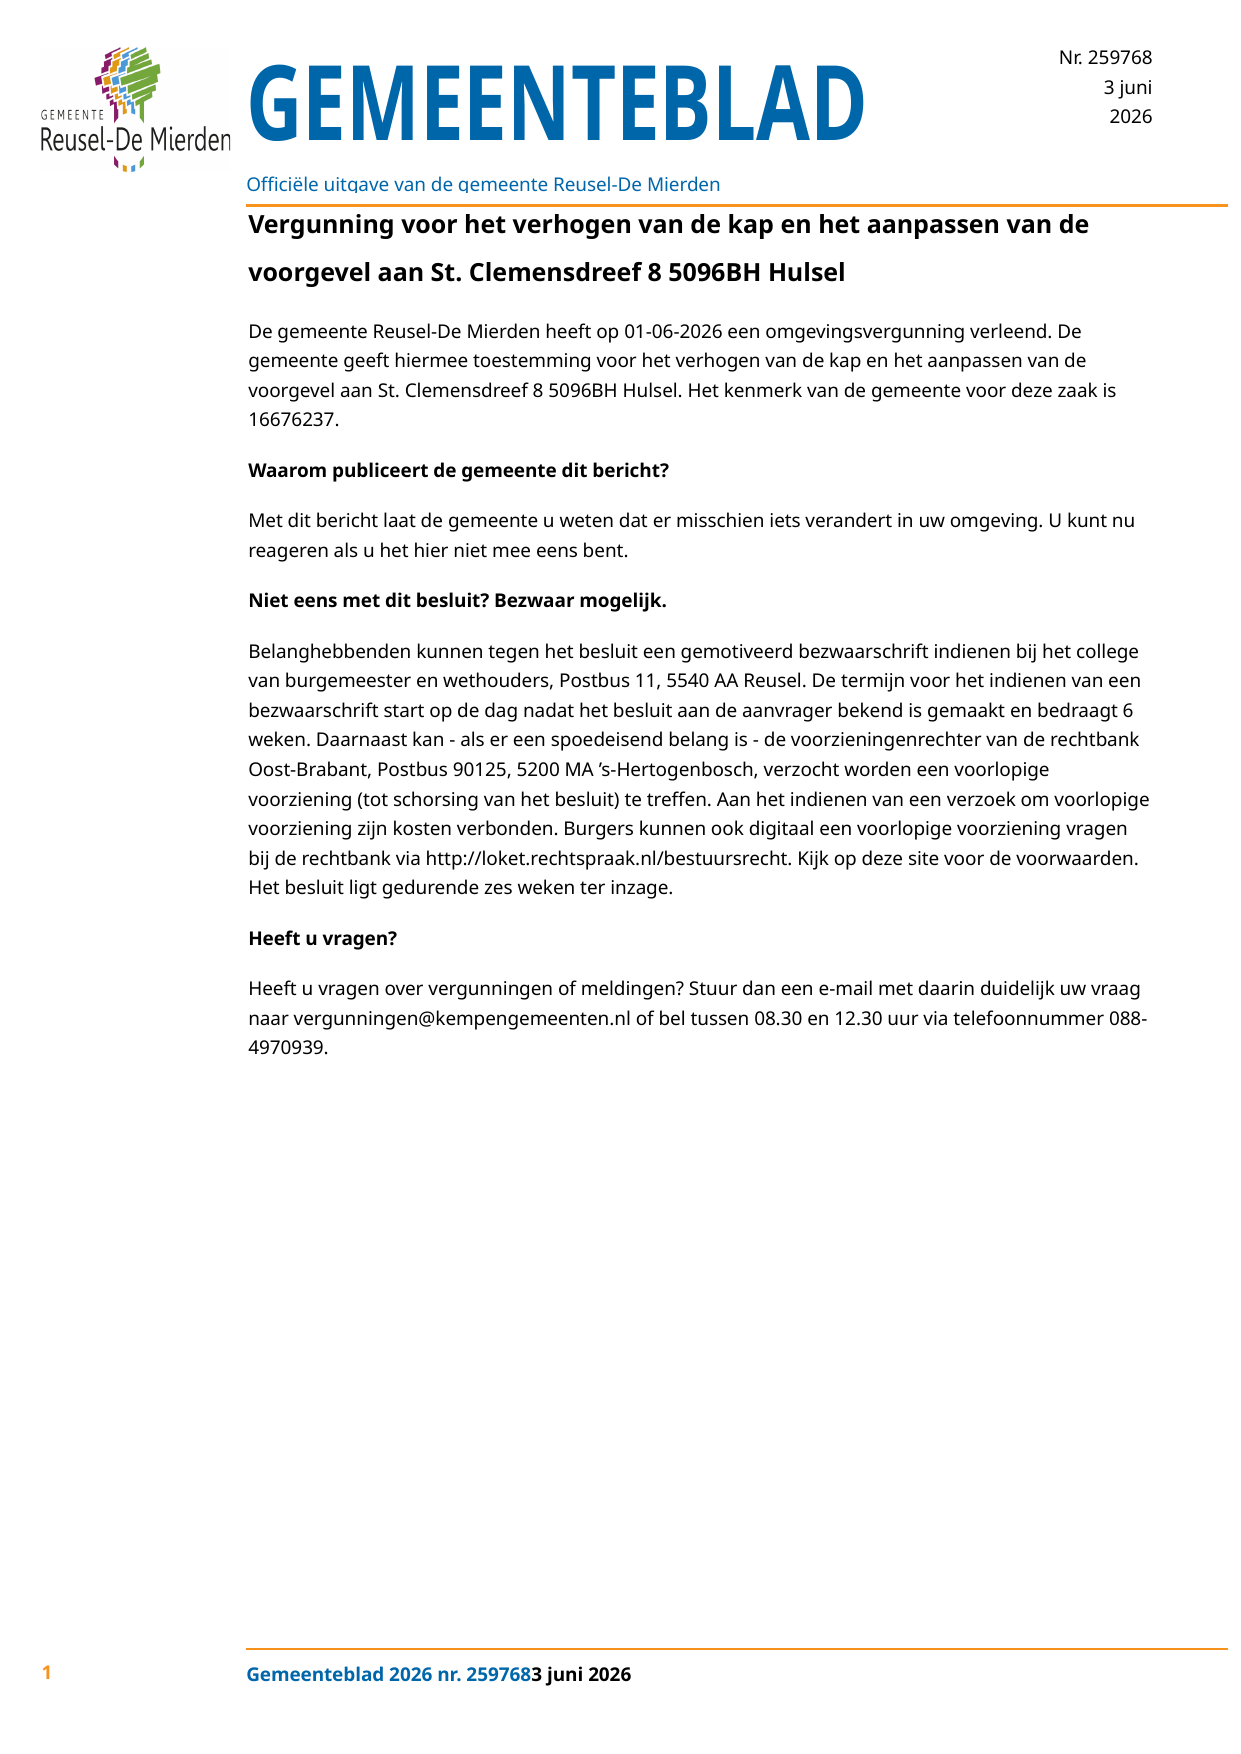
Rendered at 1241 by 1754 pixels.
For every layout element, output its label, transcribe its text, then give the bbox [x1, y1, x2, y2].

text Heeft u vragen over vergunningen of meldingen? Stuur dan een e-mail met daarin duidelijk uw vraag naar vergunningen@kempengemeenten.nl of bel tussen 08.30 en 12.30 uur via telefoonnummer 088-4970939. [248, 975, 1152, 1060]
text Belanghebbenden kunnen tegen het besluit een gemotiveerd bezwaarschrift indienen bij het college van burgemeester en wethouders, Postbus 11, 5540 AA Reusel. De termijn voor het indienen van een bezwaarschrift start op de dag nadat het besluit aan de aanvrager bekend is gemaakt en bedraagt 6 weken. Daarnaast kan - als er een spoedeisend belang is - de voorzieningenrechter van de rechtbank Oost-Brabant, Postbus 90125, 5200 MA ’s-Hertogenbosch, verzocht worden een voorlopige voorziening (tot schorsing van het besluit) te treffen. Aan het indienen van een verzoek om voorlopige voorziening zijn kosten verbonden. Burgers kunnen ook digitaal een voorlopige voorziening vragen bij de rechtbank via http://loket.rechtspraak.nl/bestuursrecht. Kijk op deze site voor de voorwaarden. Het besluit ligt gedurende zes weken ter inzage. [248, 638, 1152, 900]
text De gemeente Reusel-De Mierden heeft op 01-06-2026 een omgevingsvergunning verleend. De gemeente geeft hiermee toestemming voor het verhogen van de kap en het aanpassen van de voorgevel aan St. Clemensdreef 8 5096BH Hulsel. Het kenmerk van de gemeente voor deze zaak is 16676237. [248, 318, 1152, 432]
text Niet eens met dit besluit? Bezwaar mogelijk. [248, 587, 1152, 613]
picture [41, 47, 231, 172]
text Met dit bericht laat de gemeente u weten dat er misschien iets verandert in uw omgeving. U kunt nu reageren als u het hier niet mee eens bent. [248, 507, 1152, 563]
text Vergunning voor het verhogen van de kap en het aanpassen van de voorgevel aan St. Clemensdreef 8 5096BH Hulsel [248, 207, 1152, 288]
text Waarom publiceert de gemeente dit bericht? [248, 457, 1152, 483]
text Heeft u vragen? [248, 925, 1152, 951]
